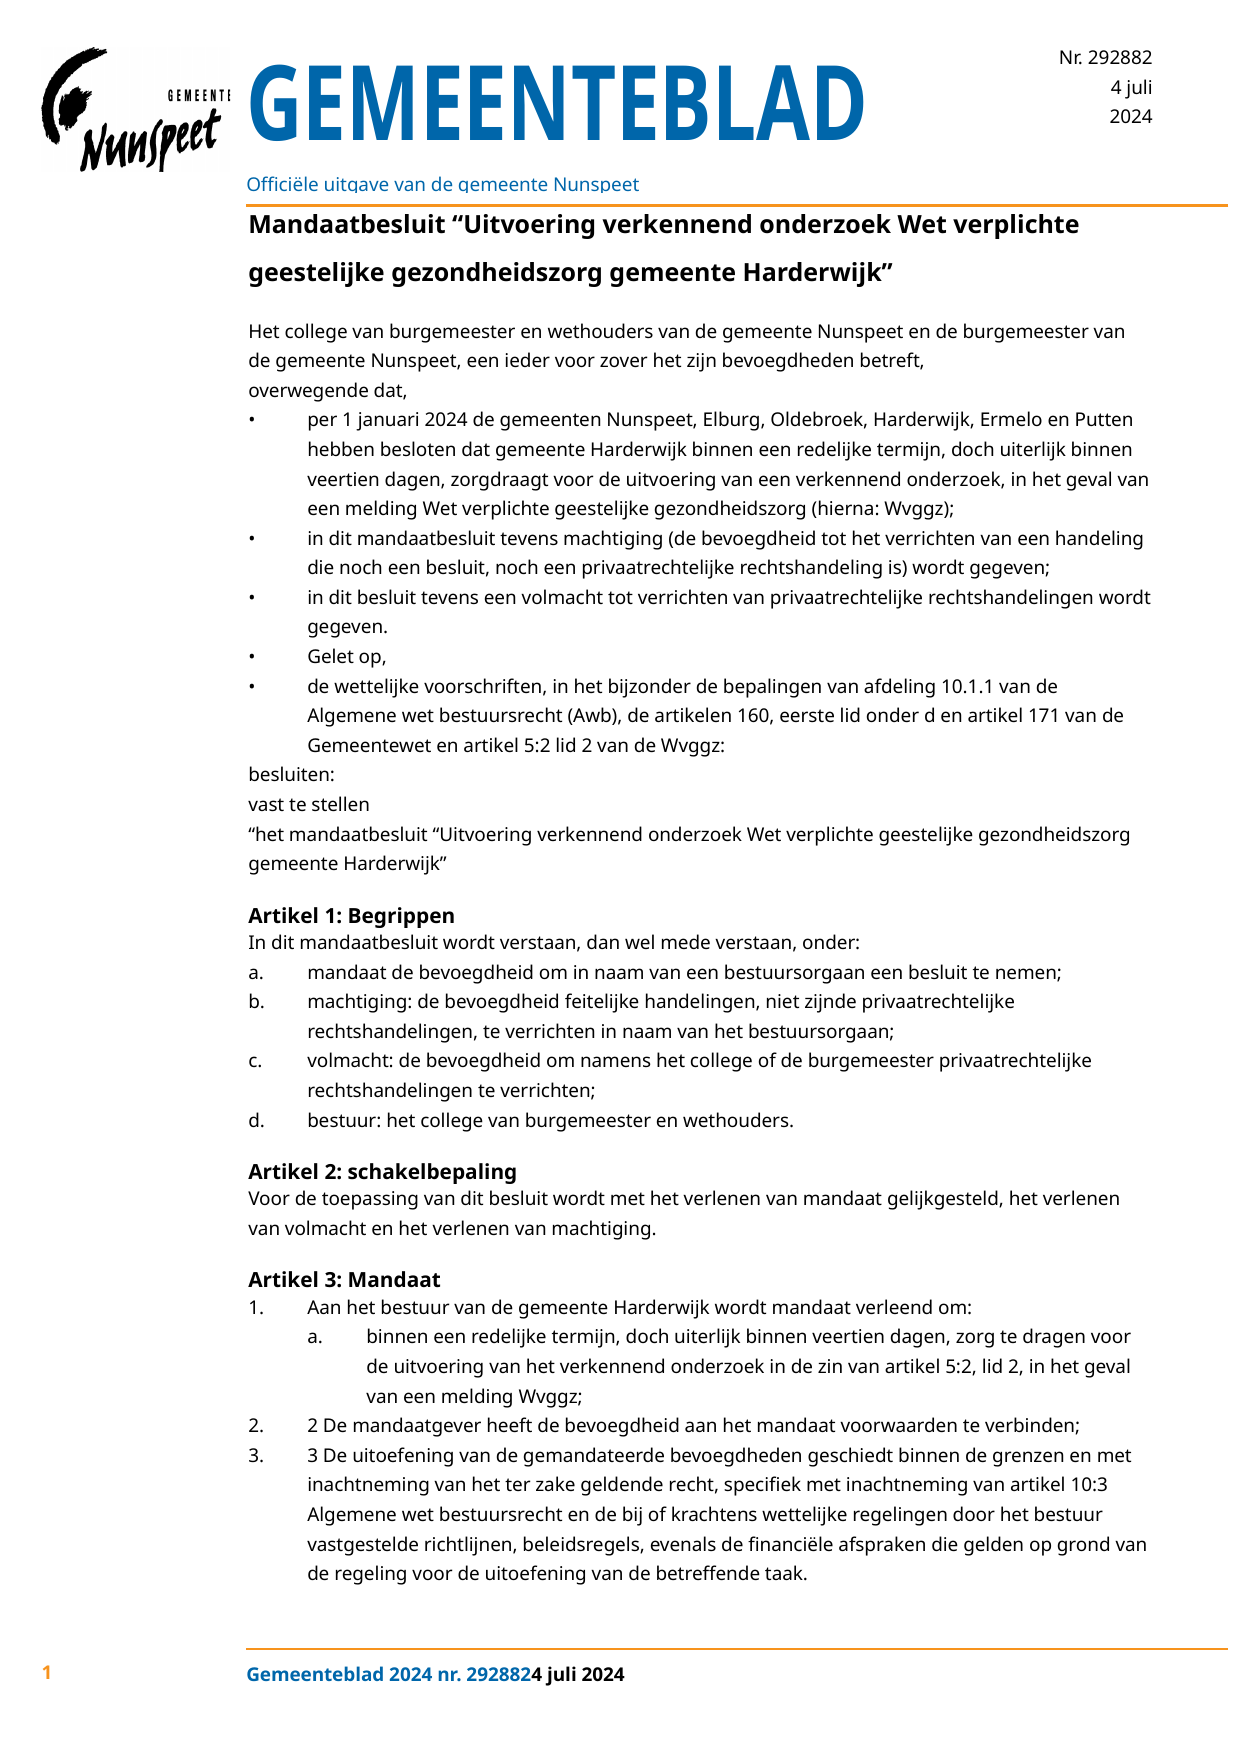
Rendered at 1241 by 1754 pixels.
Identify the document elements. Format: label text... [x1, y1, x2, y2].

text besluiten: [248, 762, 1152, 787]
text In dit mandaatbesluit wordt verstaan, dan wel mede verstaan, onder: [248, 929, 1152, 955]
text overwegende dat, [248, 377, 1152, 403]
text Het college van burgemeester en wethouders van de gemeente Nunspeet en de burgemeester van de gemeente Nunspeet, een ieder voor zover het zijn bevoegdheden betreft, [248, 318, 1152, 373]
list per 1 januari 2024 de gemeenten Nunspeet, Elburg, Oldebroek, Harderwijk, Ermelo en Putten hebben besloten dat gemeente Harderwijk binnen een redelijke termijn, doch uiterlijk binnen veertien dagen, zorgdraagt voor de uitvoering van een verkennend onderzoek, in het geval van een melding Wet verplichte geestelijke gezondheidszorg (hierna: Wvggz); [248, 407, 1152, 521]
list in dit mandaatbesluit tevens machtiging (de bevoegdheid tot het verrichten van een handeling die noch een besluit, noch een privaatrechtelijke rechtshandeling is) wordt gegeven; [248, 525, 1152, 580]
text “het mandaatbesluit “Uitvoering verkennend onderzoek Wet verplichte geestelijke gezondheidszorg gemeente Harderwijk” [248, 821, 1152, 876]
text Artikel 2: schakelbepaling [248, 1157, 1152, 1186]
list binnen een redelijke termijn, doch uiterlijk binnen veertien dagen, zorg te dragen voor de uitvoering van het verkennend onderzoek in de zin van artikel 5:2, lid 2, in het geval van een melding Wvggz; [307, 1324, 1152, 1408]
text vast te stellen [248, 791, 1152, 817]
list mandaat de bevoegdheid om in naam van een bestuursorgaan een besluit te nemen; [248, 959, 1152, 984]
list 3 De uitoefening van de gemandateerde bevoegdheden geschiedt binnen de grenzen en met inachtneming van het ter zake geldende recht, specifiek met inachtneming van artikel 10:3 Algemene wet bestuursrecht en de bij of krachtens wettelijke regelingen door het bestuur vastgestelde richtlijnen, beleidsregels, evenals de financiële afspraken die gelden op grond van de regeling voor de uitoefening van de betreffende taak. [248, 1442, 1152, 1586]
list Aan het bestuur van de gemeente Harderwijk wordt mandaat verleend om: [248, 1294, 1152, 1320]
list 2 De mandaatgever heeft de bevoegdheid aan het mandaat voorwaarden te verbinden; [248, 1412, 1152, 1438]
list in dit besluit tevens een volmacht tot verrichten van privaatrechtelijke rechtshandelingen wordt gegeven. [248, 584, 1152, 639]
list volmacht: de bevoegdheid om namens het college of de burgemeester privaatrechtelijke rechtshandelingen te verrichten; [248, 1048, 1152, 1103]
list bestuur: het college van burgemeester en wethouders. [248, 1107, 1152, 1132]
text Artikel 1: Begrippen [248, 901, 1152, 929]
list machtiging: de bevoegdheid feitelijke handelingen, niet zijnde privaatrechtelijke rechtshandelingen, te verrichten in naam van het bestuursorgaan; [248, 988, 1152, 1044]
list Gelet op, [248, 643, 1152, 669]
text Mandaatbesluit “Uitvoering verkennend onderzoek Wet verplichte geestelijke gezondheidszorg gemeente Harderwijk” [248, 207, 1152, 288]
list de wettelijke voorschriften, in het bijzonder de bepalingen van afdeling 10.1.1 van de Algemene wet bestuursrecht (Awb), de artikelen 160, eerste lid onder d en artikel 171 van de Gemeentewet en artikel 5:2 lid 2 van de Wvggz: [248, 673, 1152, 758]
text Artikel 3: Mandaat [248, 1266, 1152, 1294]
text Voor de toepassing van dit besluit wordt met het verlenen van mandaat gelijkgesteld, het verlenen van volmacht en het verlenen van machtiging. [248, 1186, 1152, 1241]
picture [41, 47, 231, 172]
